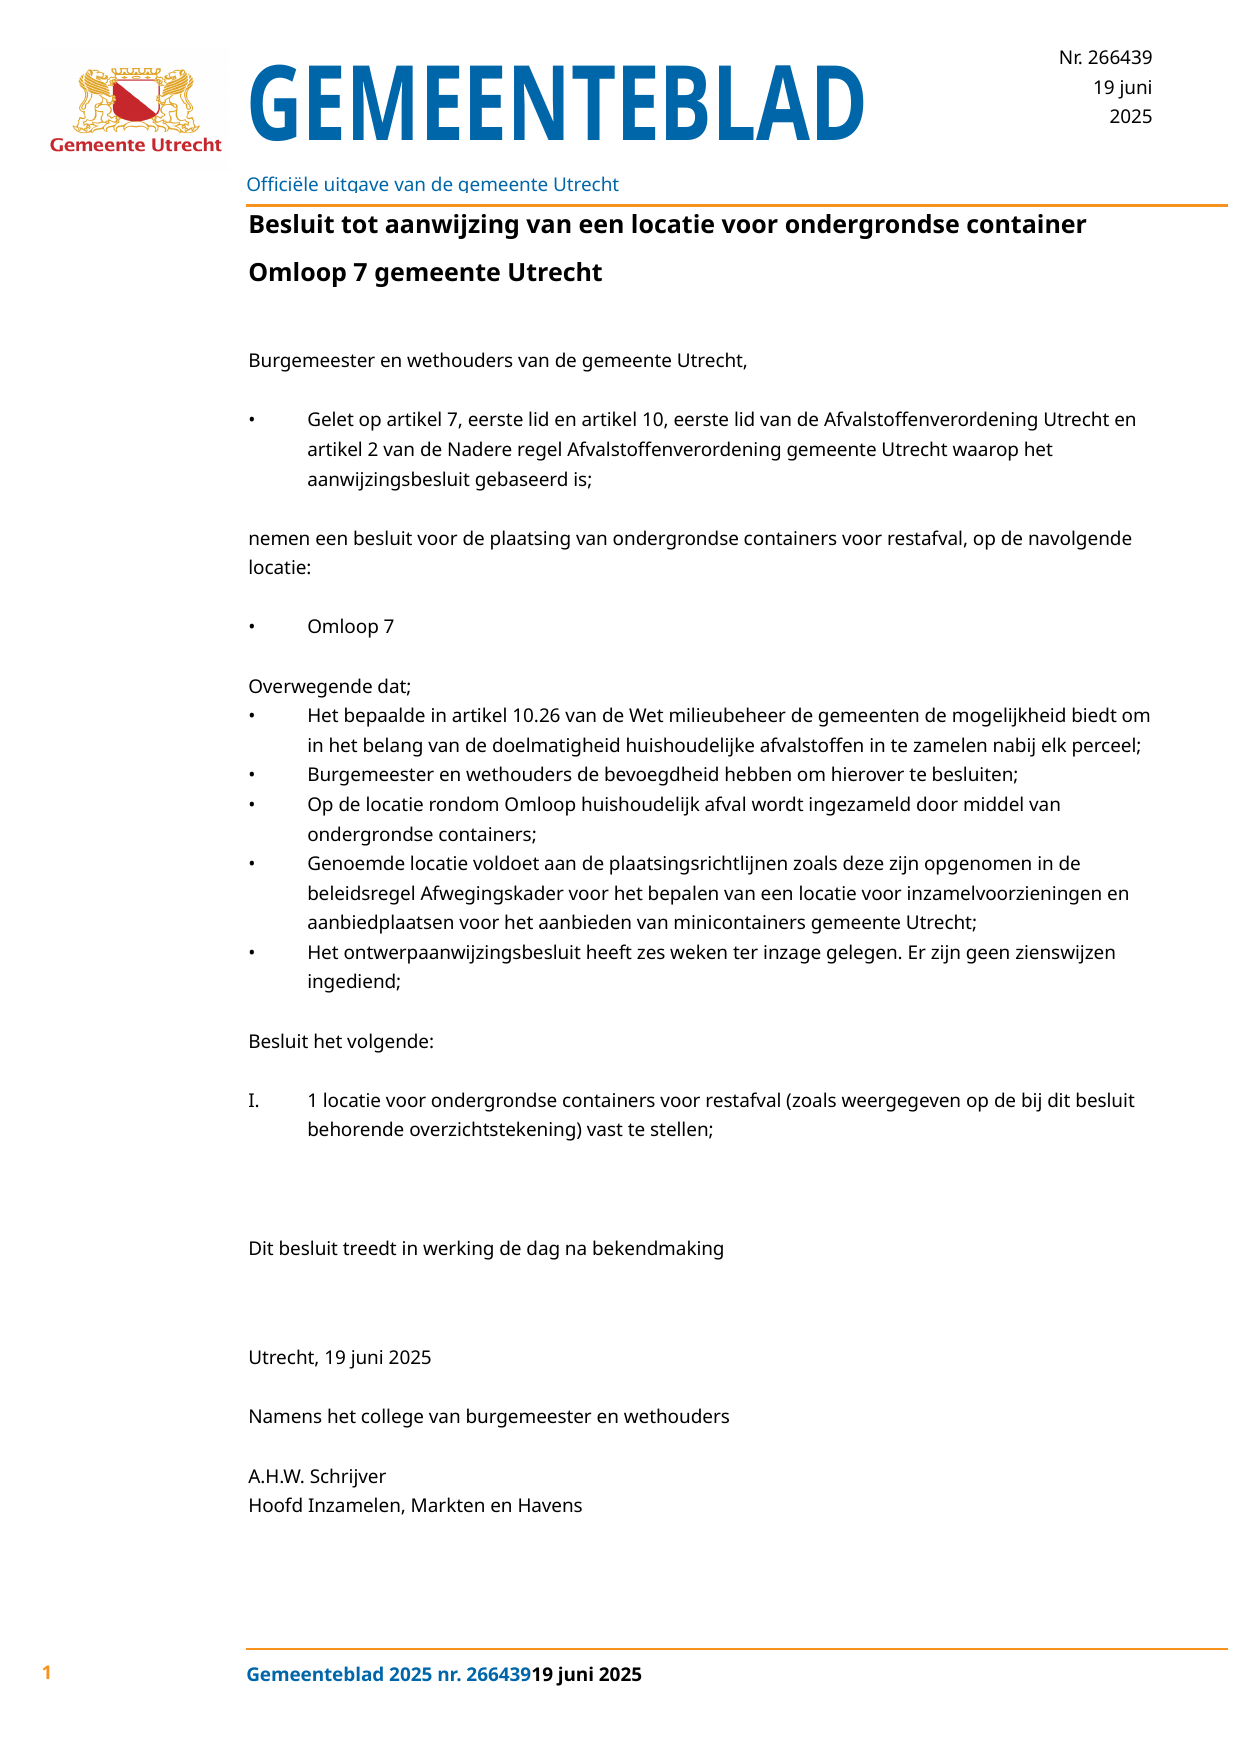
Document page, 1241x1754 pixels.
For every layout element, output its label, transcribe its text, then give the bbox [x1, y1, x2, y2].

list Omloop 7 [248, 614, 1152, 639]
list Burgemeester en wethouders de bevoegdheid hebben om hierover te besluiten; [248, 762, 1152, 787]
list Gelet op artikel 7, eerste lid en artikel 10, eerste lid van de Afvalstoffenverordening Utrecht en artikel 2 van de Nadere regel Afvalstoffenverordening gemeente Utrecht waarop het aanwijzingsbesluit gebaseerd is; [248, 407, 1152, 492]
text Besluit tot aanwijzing van een locatie voor ondergrondse container Omloop 7 gemeente Utrecht [248, 207, 1152, 288]
text Utrecht, 19 juni 2025 [248, 1344, 1152, 1370]
text Hoofd Inzamelen, Markten en Havens [248, 1492, 1152, 1518]
list Genoemde locatie voldoet aan de plaatsingsrichtlijnen zoals deze zijn opgenomen in de beleidsregel Afwegingskader voor het bepalen van een locatie voor inzamelvoorzieningen en aanbiedplaatsen voor het aanbieden van minicontainers gemeente Utrecht; [248, 850, 1152, 935]
text Dit besluit treedt in werking de dag na bekendmaking [248, 1235, 1152, 1261]
text Namens het college van burgemeester en wethouders [248, 1404, 1152, 1429]
text Burgemeester en wethouders van de gemeente Utrecht, [248, 347, 1152, 373]
list 1 locatie voor ondergrondse containers voor restafval (zoals weergegeven op de bij dit besluit behorende overzichtstekening) vast te stellen; [248, 1087, 1152, 1142]
text nemen een besluit voor de plaatsing van ondergrondse containers voor restafval, op de navolgende locatie: [248, 525, 1152, 580]
list Het bepaalde in artikel 10.26 van de Wet milieubeheer de gemeenten de mogelijkheid biedt om in het belang van de doelmatigheid huishoudelijke afvalstoffen in te zamelen nabij elk perceel; [248, 702, 1152, 758]
text Besluit het volgende: [248, 1028, 1152, 1054]
list Het ontwerpaanwijzingsbesluit heeft zes weken ter inzage gelegen. Er zijn geen zienswijzen ingediend; [248, 939, 1152, 994]
list Op de locatie rondom Omloop huishoudelijk afval wordt ingezameld door middel van ondergrondse containers; [248, 791, 1152, 847]
text Overwegende dat; [248, 673, 1152, 699]
picture [41, 47, 231, 172]
text A.H.W. Schrijver [248, 1463, 1152, 1488]
